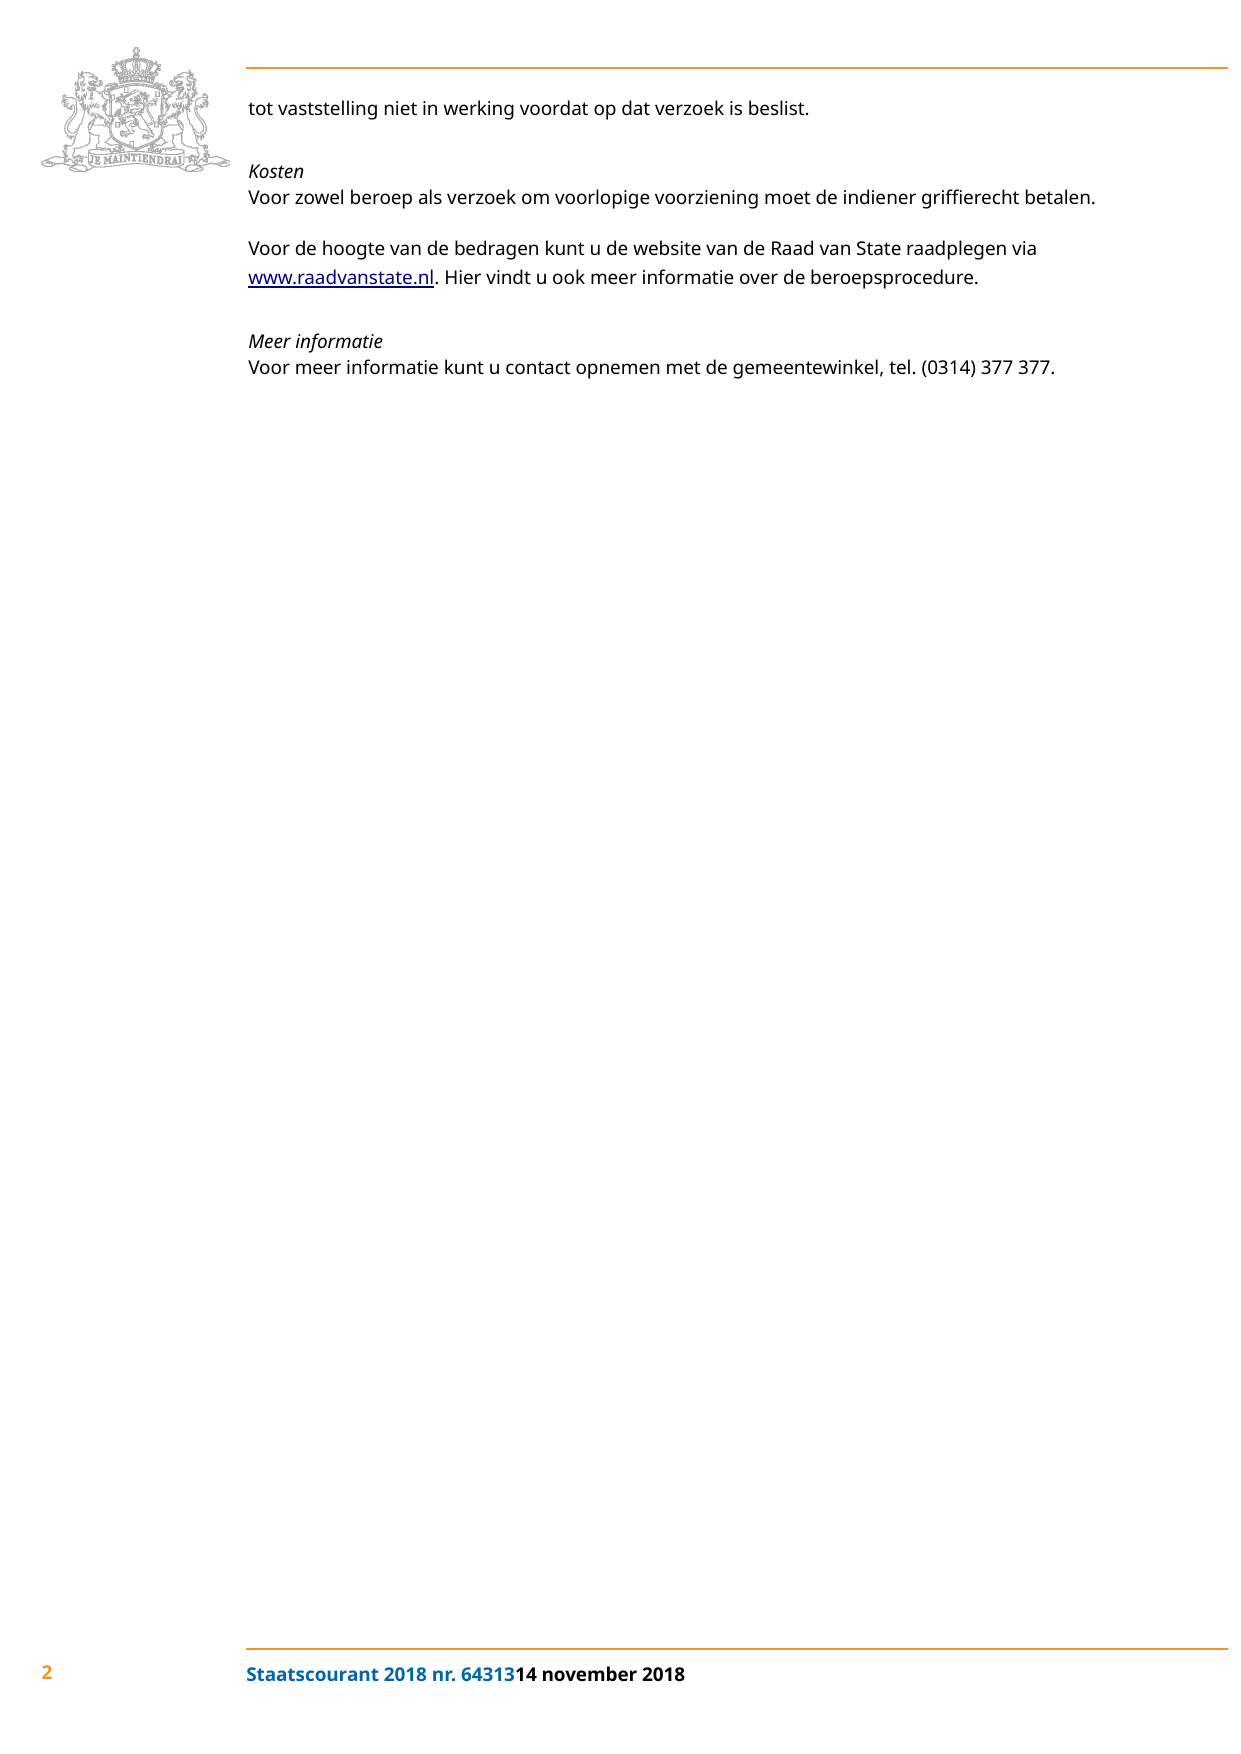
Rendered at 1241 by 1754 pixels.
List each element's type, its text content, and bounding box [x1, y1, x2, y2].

text Kosten [248, 159, 1152, 184]
text tot vaststelling niet in werking voordat op dat verzoek is beslist. [248, 95, 1152, 121]
picture [41, 47, 231, 172]
text Voor meer informatie kunt u contact opnemen met de gemeentewinkel, tel. (0314) 377 377. [248, 354, 1152, 380]
text Voor de hoogte van de bedragen kunt u de website van de Raad van State raadplegen via www.raadvanstate.nl. Hier vindt u ook meer informatie over de beroepsprocedure. [248, 235, 1152, 290]
text Voor zowel beroep als verzoek om voorlopige voorziening moet de indiener griffierecht betalen. [248, 184, 1152, 210]
text Meer informatie [248, 328, 1152, 354]
